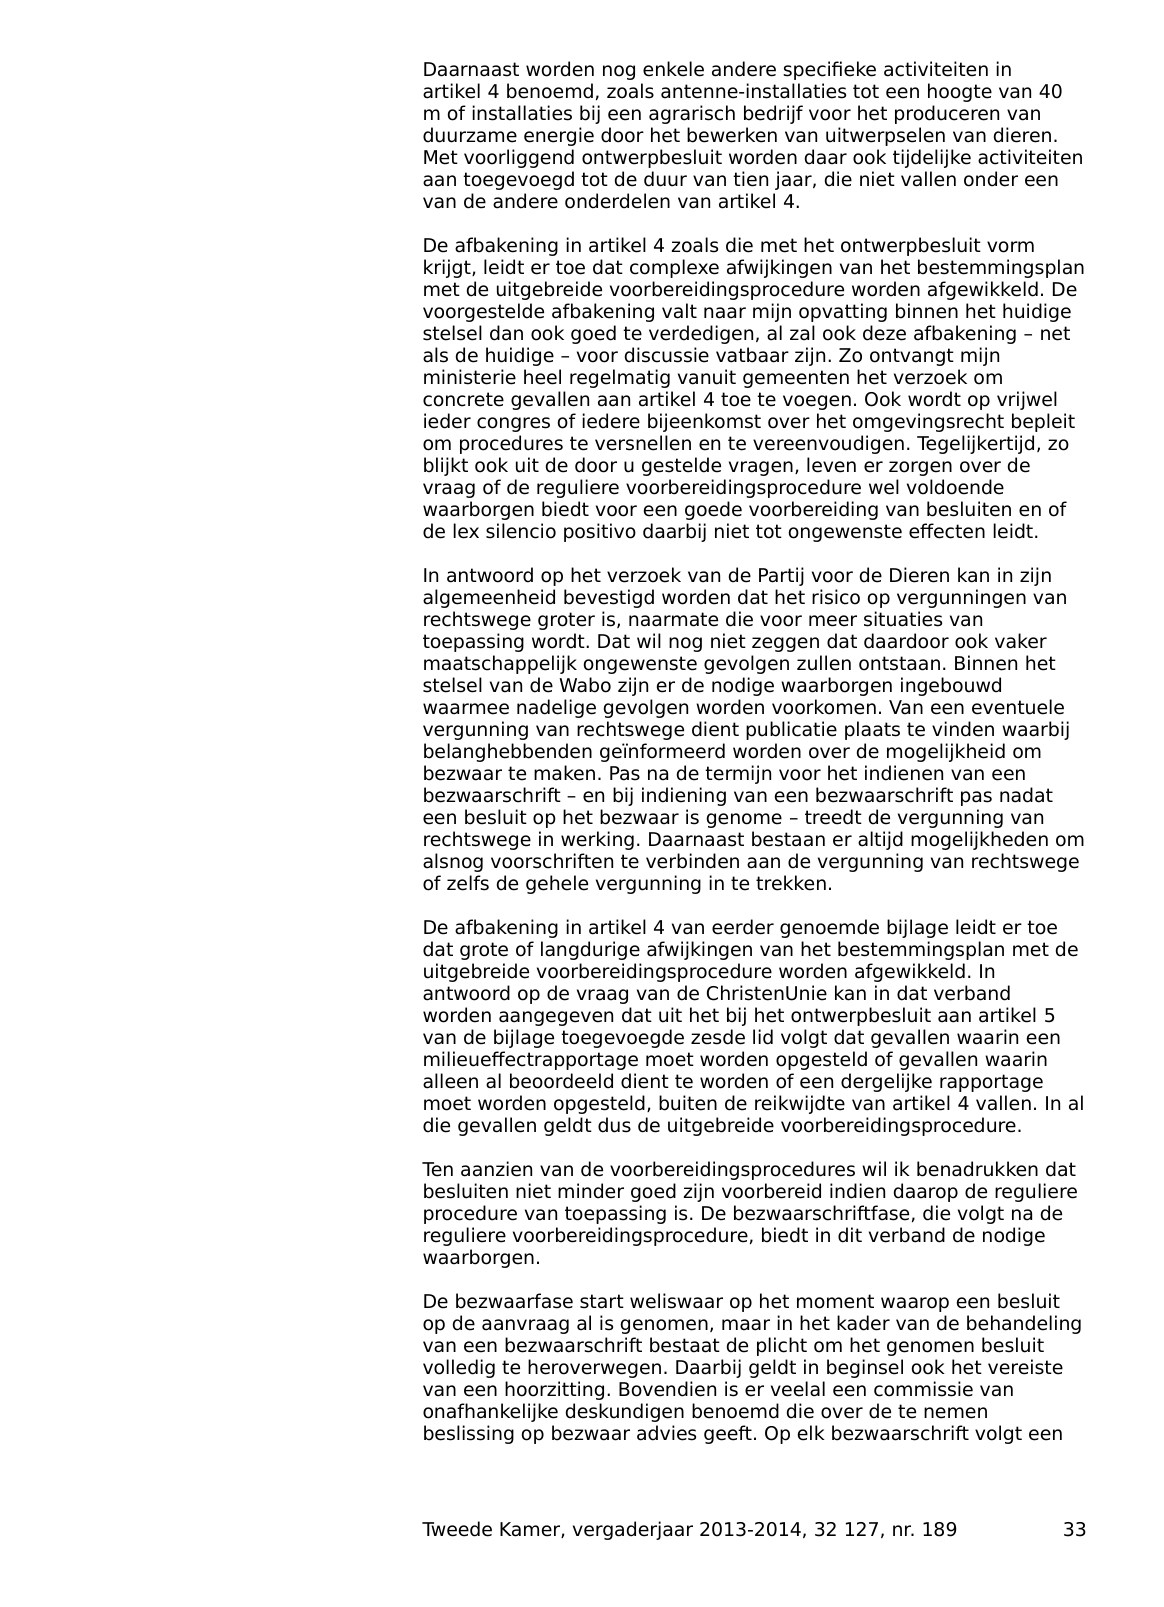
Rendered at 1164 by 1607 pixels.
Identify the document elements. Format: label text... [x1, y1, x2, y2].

text Daarnaast worden nog enkele andere specifieke activiteiten in artikel 4 benoemd, zoals antenne-installaties tot een hoogte van 40 m of installaties bij een agrarisch bedrijf voor het produceren van duurzame energie door het bewerken van uitwerpselen van dieren. Met voorliggend ontwerpbesluit worden daar ook tijdelijke activiteiten aan toegevoegd tot de duur van tien jaar, die niet vallen onder een van de andere onderdelen van artikel 4. [422, 59, 1087, 213]
text De afbakening in artikel 4 zoals die met het ontwerpbesluit vorm krijgt, leidt er toe dat complexe afwijkingen van het bestemmingsplan met de uitgebreide voorbereidingsprocedure worden afgewikkeld. De voorgestelde afbakening valt naar mijn opvatting binnen het huidige stelsel dan ook goed te verdedigen, al zal ook deze afbakening – net als de huidige – voor discussie vatbaar zijn. Zo ontvangt mijn ministerie heel regelmatig vanuit gemeenten het verzoek om concrete gevallen aan artikel 4 toe te voegen. Ook wordt op vrijwel ieder congres of iedere bijeenkomst over het omgevingsrecht bepleit om procedures te versnellen en te vereenvoudigen. Tegelijkertijd, zo blijkt ook uit de door u gestelde vragen, leven er zorgen over de vraag of de reguliere voorbereidingsprocedure wel voldoende waarborgen biedt voor een goede voorbereiding van besluiten en of de lex silencio positivo daarbij niet tot ongewenste effecten leidt. [422, 235, 1087, 543]
text In antwoord op het verzoek van de Partij voor de Dieren kan in zijn algemeenheid bevestigd worden dat het risico op vergunningen van rechtswege groter is, naarmate die voor meer situaties van toepassing wordt. Dat wil nog niet zeggen dat daardoor ook vaker maatschappelijk ongewenste gevolgen zullen ontstaan. Binnen het stelsel van de Wabo zijn er de nodige waarborgen ingebouwd waarmee nadelige gevolgen worden voorkomen. Van een eventuele vergunning van rechtswege dient publicatie plaats te vinden waarbij belanghebbenden geïnformeerd worden over de mogelijkheid om bezwaar te maken. Pas na de termijn voor het indienen van een bezwaarschrift – en bij indiening van een bezwaarschrift pas nadat een besluit op het bezwaar is genome – treedt de vergunning van rechtswege in werking. Daarnaast bestaan er altijd mogelijkheden om alsnog voorschriften te verbinden aan de vergunning van rechtswege of zelfs de gehele vergunning in te trekken. [422, 565, 1087, 895]
text De bezwaarfase start weliswaar op het moment waarop een besluit op de aanvraag al is genomen, maar in het kader van de behandeling van een bezwaarschrift bestaat de plicht om het genomen besluit volledig te heroverwegen. Daarbij geldt in beginsel ook het vereiste van een hoorzitting. Bovendien is er veelal een commissie van onafhankelijke deskundigen benoemd die over de te nemen beslissing op bezwaar advies geeft. Op elk bezwaarschrift volgt een [422, 1291, 1087, 1445]
text Ten aanzien van de voorbereidingsprocedures wil ik benadrukken dat besluiten niet minder goed zijn voorbereid indien daarop de reguliere procedure van toepassing is. De bezwaarschriftfase, die volgt na de reguliere voorbereidingsprocedure, biedt in dit verband de nodige waarborgen. [422, 1159, 1087, 1269]
text De afbakening in artikel 4 van eerder genoemde bijlage leidt er toe dat grote of langdurige afwijkingen van het bestemmingsplan met de uitgebreide voorbereidingsprocedure worden afgewikkeld. In antwoord op de vraag van de ChristenUnie kan in dat verband worden aangegeven dat uit het bij het ontwerpbesluit aan artikel 5 van de bijlage toegevoegde zesde lid volgt dat gevallen waarin een milieueffectrapportage moet worden opgesteld of gevallen waarin alleen al beoordeeld dient te worden of een dergelijke rapportage moet worden opgesteld, buiten de reikwijdte van artikel 4 vallen. In al die gevallen geldt dus de uitgebreide voorbereidingsprocedure. [422, 917, 1087, 1137]
